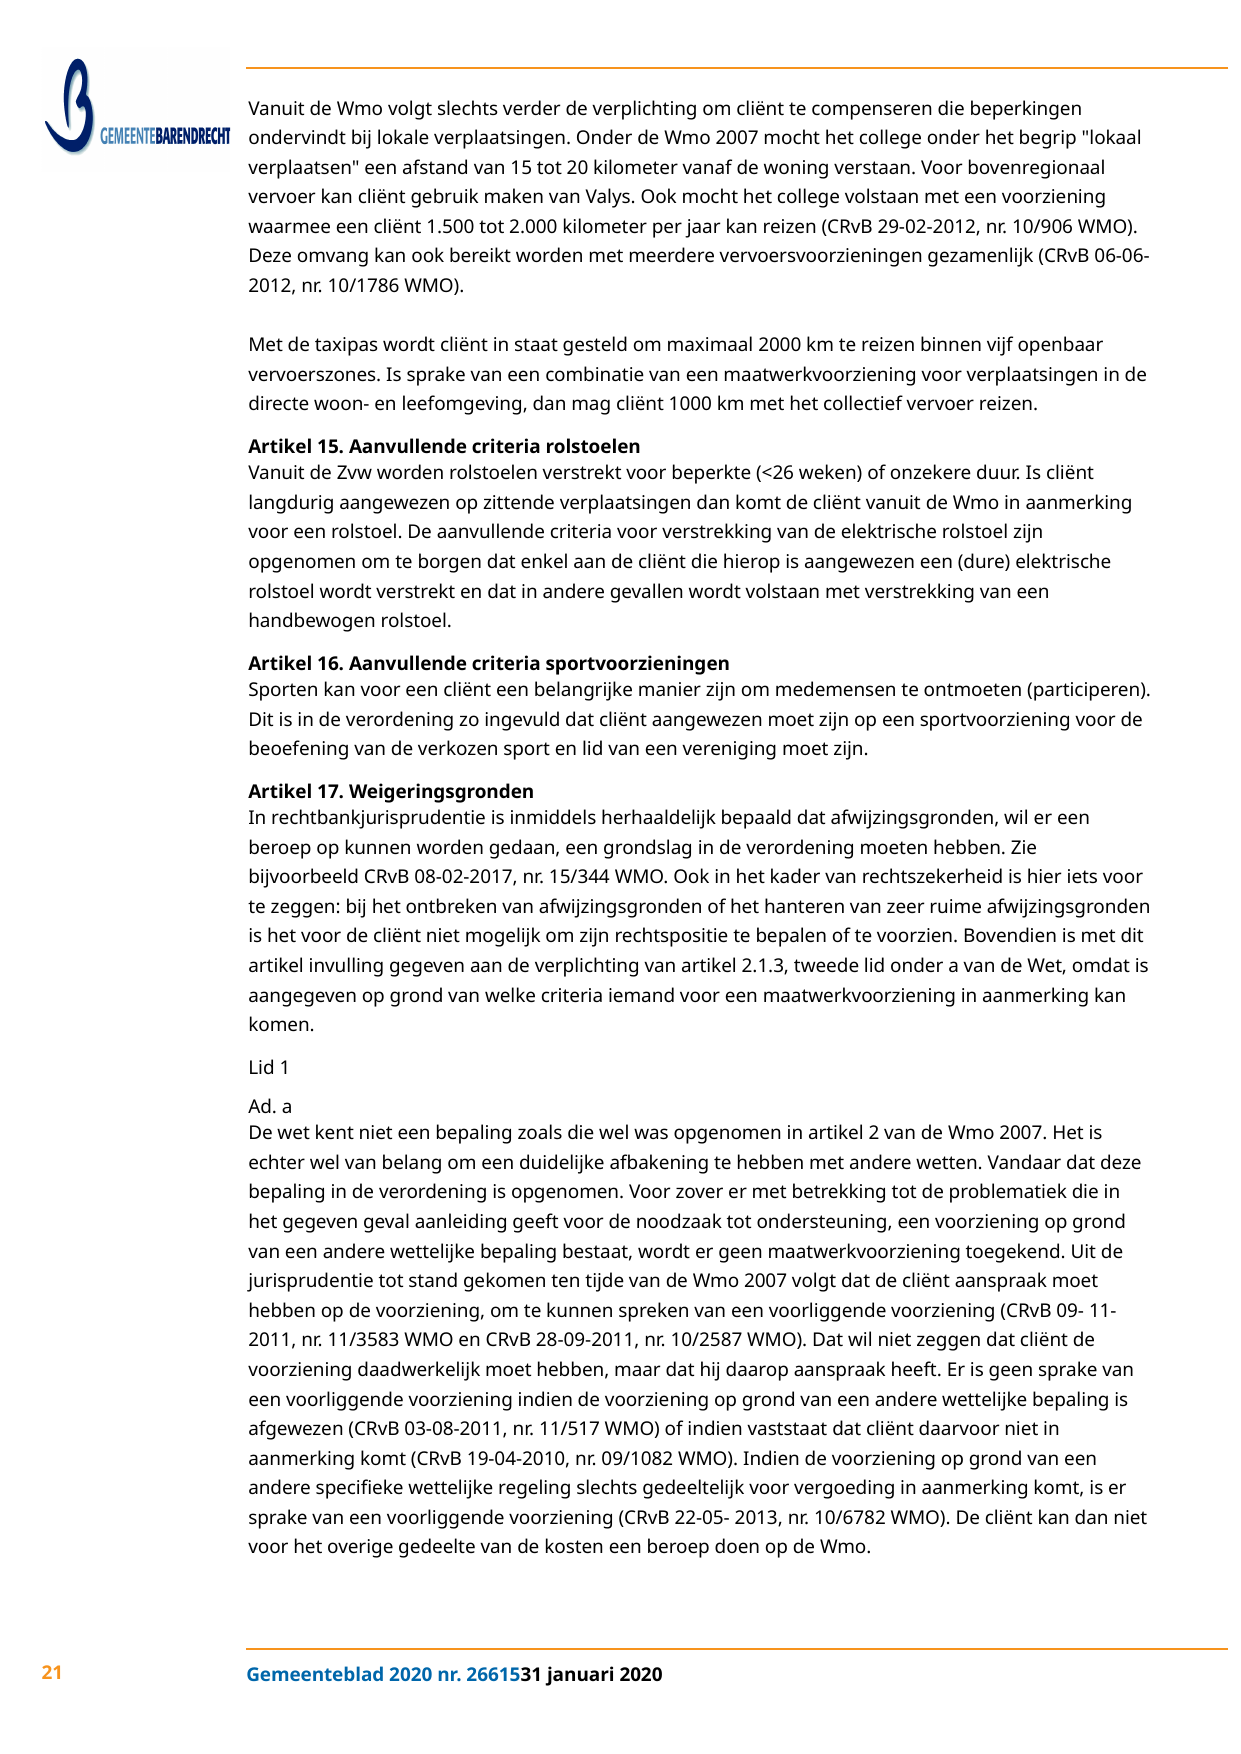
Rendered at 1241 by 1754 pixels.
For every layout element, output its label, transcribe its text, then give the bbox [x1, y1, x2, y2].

text Artikel 15. Aanvullende criteria rolstoelen [248, 434, 1152, 459]
text Vanuit de Wmo volgt slechts verder de verplichting om cliënt te compenseren die beperkingen ondervindt bij lokale verplaatsingen. Onder de Wmo 2007 mocht het college onder het begrip "lokaal verplaatsen" een afstand van 15 tot 20 kilometer vanaf de woning verstaan. Voor bovenregionaal vervoer kan cliënt gebruik maken van Valys. Ook mocht het college volstaan met een voorziening waarmee een cliënt 1.500 tot 2.000 kilometer per jaar kan reizen (CRvB 29-02-2012, nr. 10/906 WMO). Deze omvang kan ook bereikt worden met meerdere vervoersvoorzieningen gezamenlijk (CRvB 06-06-2012, nr. 10/1786 WMO). [248, 95, 1152, 298]
text Artikel 17. Weigeringsgronden [248, 778, 1152, 804]
text In rechtbankjurisprudentie is inmiddels herhaaldelijk bepaald dat afwijzingsgronden, wil er een beroep op kunnen worden gedaan, een grondslag in de verordening moeten hebben. Zie bijvoorbeeld CRvB 08-02-2017, nr. 15/344 WMO. Ook in het kader van rechtszekerheid is hier iets voor te zeggen: bij het ontbreken van afwijzingsgronden of het hanteren van zeer ruime afwijzingsgronden is het voor de cliënt niet mogelijk om zijn rechtspositie te bepalen of te voorzien. Bovendien is met dit artikel invulling gegeven aan de verplichting van artikel 2.1.3, tweede lid onder a van de Wet, omdat is aangegeven op grond van welke criteria iemand voor een maatwerkvoorziening in aanmerking kan komen. [248, 804, 1152, 1037]
picture [41, 47, 231, 172]
text Ad. a [248, 1094, 1152, 1119]
text Artikel 16. Aanvullende criteria sportvoorzieningen [248, 651, 1152, 676]
text Met de taxipas wordt cliënt in staat gesteld om maximaal 2000 km te reizen binnen vijf openbaar vervoerszones. Is sprake van een combinatie van een maatwerkvoorziening voor verplaatsingen in de directe woon- en leefomgeving, dan mag cliënt 1000 km met het collectief vervoer reizen. [248, 331, 1152, 416]
text Lid 1 [248, 1054, 1152, 1080]
text Sporten kan voor een cliënt een belangrijke manier zijn om medemensen te ontmoeten (participeren). Dit is in de verordening zo ingevuld dat cliënt aangewezen moet zijn op een sportvoorziening voor de beoefening van de verkozen sport en lid van een vereniging moet zijn. [248, 676, 1152, 761]
text De wet kent niet een bepaling zoals die wel was opgenomen in artikel 2 van de Wmo 2007. Het is echter wel van belang om een duidelijke afbakening te hebben met andere wetten. Vandaar dat deze bepaling in de verordening is opgenomen. Voor zover er met betrekking tot de problematiek die in het gegeven geval aanleiding geeft voor de noodzaak tot ondersteuning, een voorziening op grond van een andere wettelijke bepaling bestaat, wordt er geen maatwerkvoorziening toegekend. Uit de jurisprudentie tot stand gekomen ten tijde van de Wmo 2007 volgt dat de cliënt aanspraak moet hebben op de voorziening, om te kunnen spreken van een voorliggende voorziening (CRvB 09‐ 11‐2011, nr. 11/3583 WMO en CRvB 28‐09‐2011, nr. 10/2587 WMO). Dat wil niet zeggen dat cliënt de voorziening daadwerkelijk moet hebben, maar dat hij daarop aanspraak heeft. Er is geen sprake van een voorliggende voorziening indien de voorziening op grond van een andere wettelijke bepaling is afgewezen (CRvB 03‐08‐2011, nr. 11/517 WMO) of indien vaststaat dat cliënt daarvoor niet in aanmerking komt (CRvB 19‐04‐2010, nr. 09/1082 WMO). Indien de voorziening op grond van een andere specifieke wettelijke regeling slechts gedeeltelijk voor vergoeding in aanmerking komt, is er sprake van een voorliggende voorziening (CRvB 22‐05‐ 2013, nr. 10/6782 WMO). De cliënt kan dan niet voor het overige gedeelte van de kosten een beroep doen op de Wmo. [248, 1119, 1152, 1559]
text Vanuit de Zvw worden rolstoelen verstrekt voor beperkte (<26 weken) of onzekere duur. Is cliënt langdurig aangewezen op zittende verplaatsingen dan komt de cliënt vanuit de Wmo in aanmerking voor een rolstoel. De aanvullende criteria voor verstrekking van de elektrische rolstoel zijn opgenomen om te borgen dat enkel aan de cliënt die hierop is aangewezen een (dure) elektrische rolstoel wordt verstrekt en dat in andere gevallen wordt volstaan met verstrekking van een handbewogen rolstoel. [248, 459, 1152, 633]
